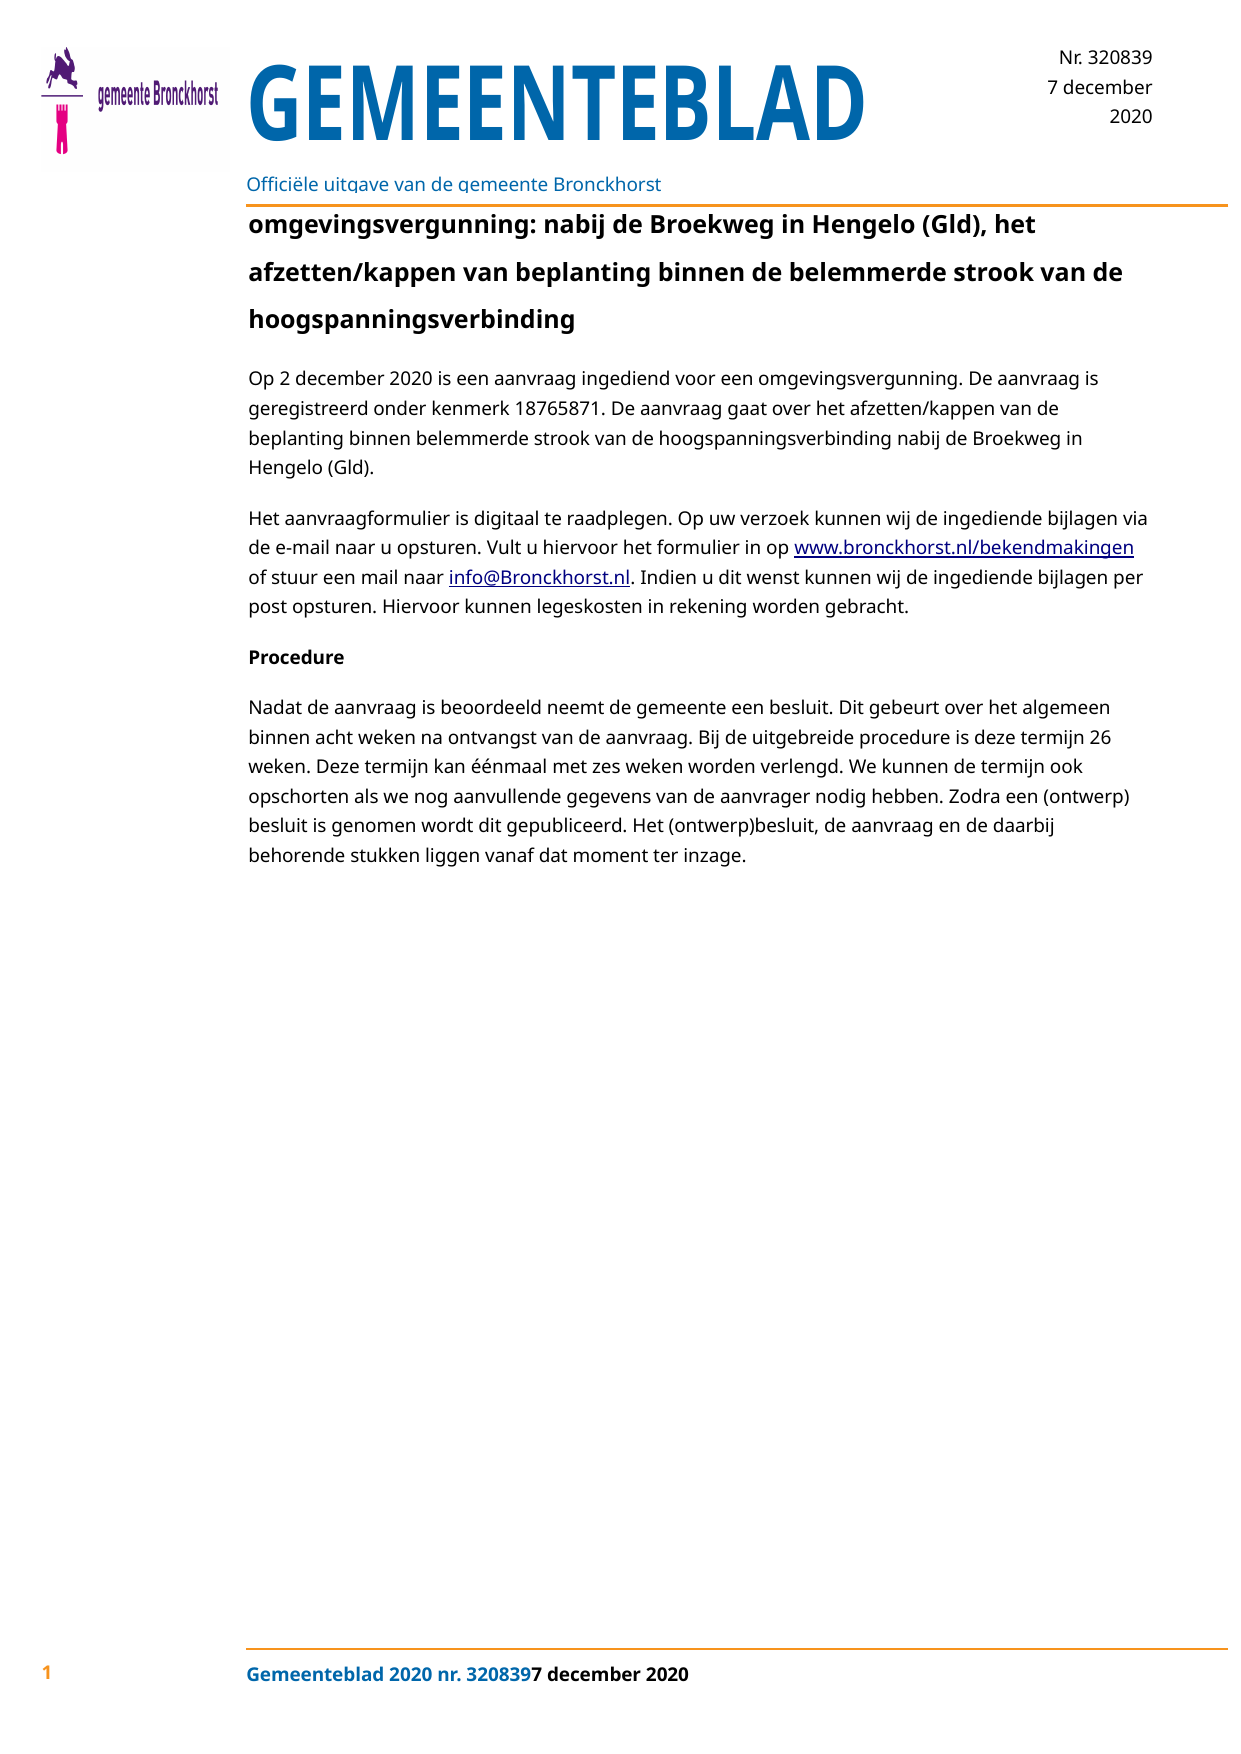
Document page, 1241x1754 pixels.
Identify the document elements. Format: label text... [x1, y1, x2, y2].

text Procedure [248, 644, 1152, 669]
text Op 2 december 2020 is een aanvraag ingediend voor een omgevingsvergunning. De aanvraag is geregistreerd onder kenmerk 18765871. De aanvraag gaat over het afzetten/kappen van de beplanting binnen belemmerde strook van de hoogspanningsverbinding nabij de Broekweg in Hengelo (Gld). [248, 366, 1152, 480]
text Nadat de aanvraag is beoordeeld neemt de gemeente een besluit. Dit gebeurt over het algemeen binnen acht weken na ontvangst van de aanvraag. Bij de uitgebreide procedure is deze termijn 26 weken. Deze termijn kan éénmaal met zes weken worden verlengd. We kunnen de termijn ook opschorten als we nog aanvullende gegevens van de aanvrager nodig hebben. Zodra een (ontwerp) besluit is genomen wordt dit gepubliceerd. Het (ontwerp)besluit, de aanvraag en de daarbij behorende stukken liggen vanaf dat moment ter inzage. [248, 694, 1152, 868]
text omgevingsvergunning: nabij de Broekweg in Hengelo (Gld), het afzetten/kappen van beplanting binnen de belemmerde strook van de hoogspanningsverbinding [248, 207, 1152, 336]
text Het aanvraagformulier is digitaal te raadplegen. Op uw verzoek kunnen wij de ingediende bijlagen via de e-mail naar u opsturen. Vult u hiervoor het formulier in op www.bronckhorst.nl/bekendmakingen of stuur een mail naar info@Bronckhorst.nl. Indien u dit wenst kunnen wij de ingediende bijlagen per post opsturen. Hiervoor kunnen legeskosten in rekening worden gebracht. [248, 505, 1152, 619]
picture [41, 47, 231, 172]
